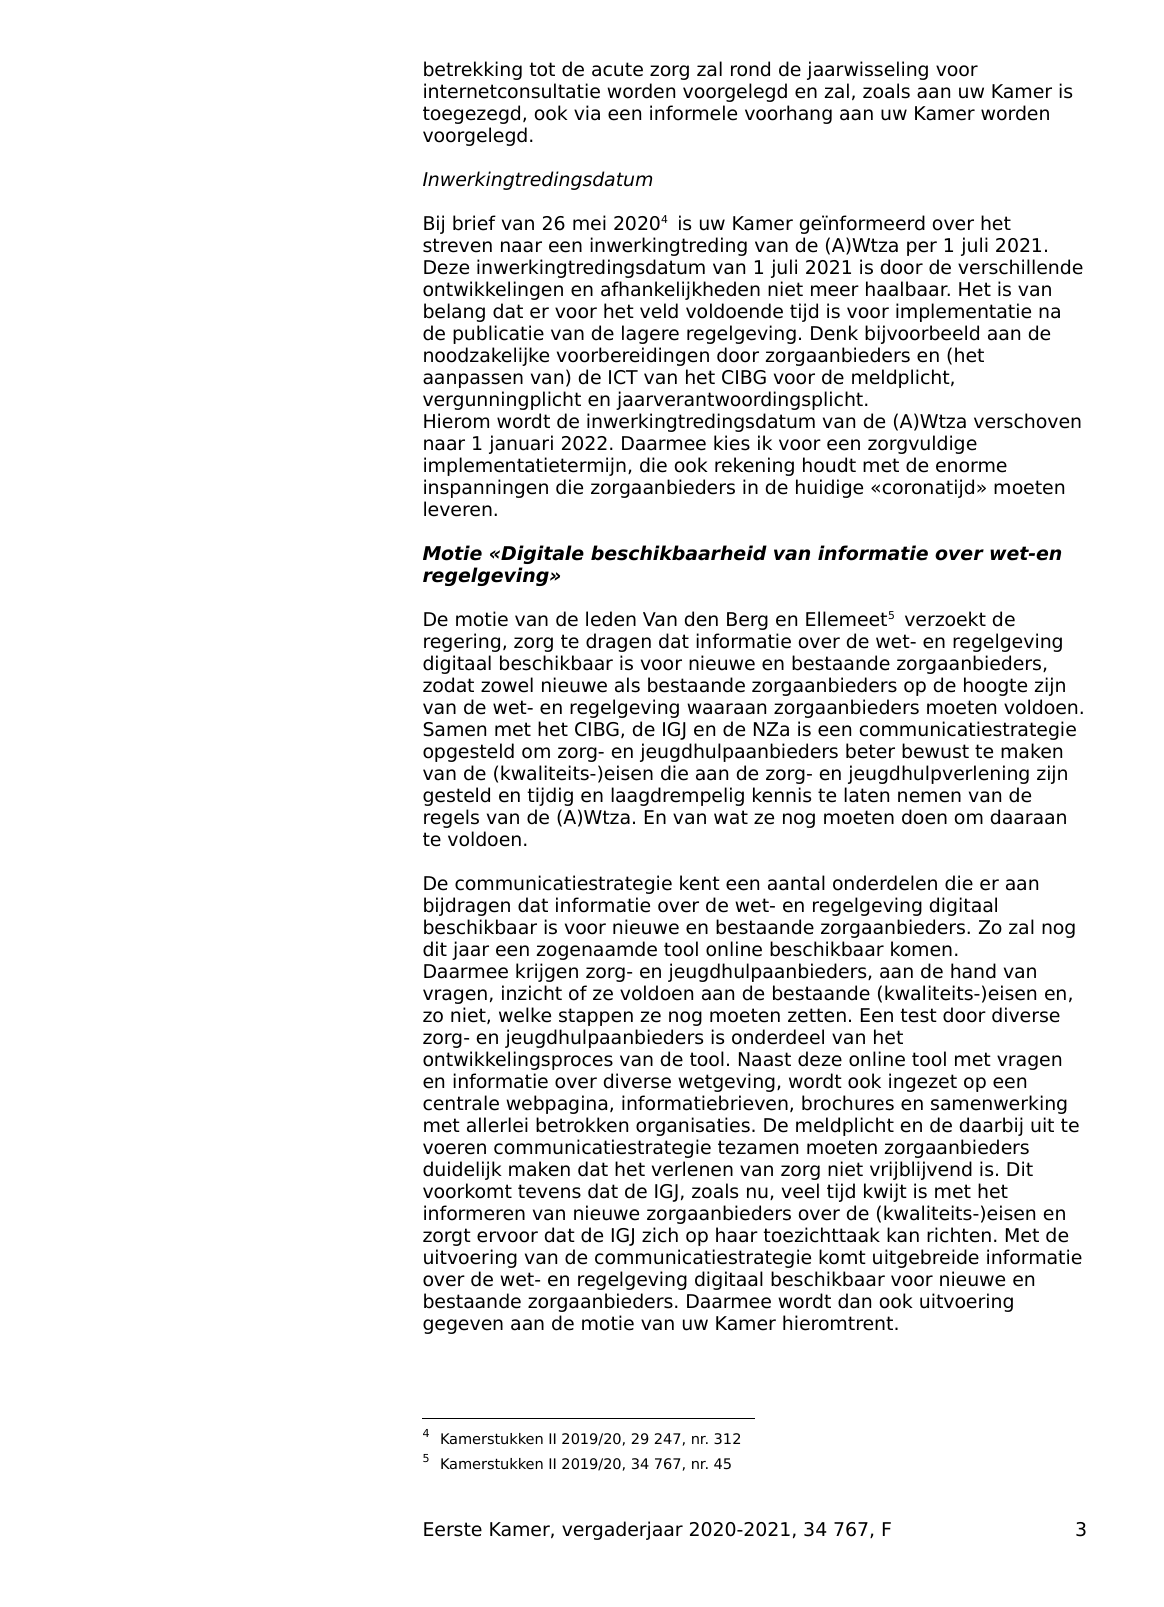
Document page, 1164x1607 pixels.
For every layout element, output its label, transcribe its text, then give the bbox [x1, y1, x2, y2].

text Daarmee krijgen zorg- en jeugdhulpaanbieders, aan de hand van vragen, inzicht of ze voldoen aan de bestaande (kwaliteits-)eisen en, zo niet, welke stappen ze nog moeten zetten. Een test door diverse zorg- en jeugdhulpaanbieders is onderdeel van het ontwikkelingsproces van de tool. Naast deze online tool met vragen en informatie over diverse wetgeving, wordt ook ingezet op een centrale webpagina, informatiebrieven, brochures en samenwerking met allerlei betrokken organisaties. De meldplicht en de daarbij uit te voeren communicatiestrategie tezamen moeten zorgaanbieders duidelijk maken dat het verlenen van zorg niet vrijblijvend is. Dit voorkomt tevens dat de IGJ, zoals nu, veel tijd kwijt is met het informeren van nieuwe zorgaanbieders over de (kwaliteits-)eisen en zorgt ervoor dat de IGJ zich op haar toezichttaak kan richten. Met de uitvoering van de communicatiestrategie komt uitgebreide informatie over de wet- en regelgeving digitaal beschikbaar voor nieuwe en bestaande zorgaanbieders. Daarmee wordt dan ook uitvoering gegeven aan de motie van uw Kamer hieromtrent. [422, 961, 1087, 1335]
text Kamerstukken II 2019/20, 29 247, nr. 312 [422, 1427, 1087, 1449]
subtitle Inwerkingtredingsdatum [422, 169, 1087, 191]
text Kamerstukken II 2019/20, 34 767, nr. 45 [422, 1452, 1087, 1474]
subtitle Motie «Digitale beschikbaarheid van informatie over wet-en regelgeving» [422, 543, 1087, 587]
text Bij brief van 26 mei 2020 is uw Kamer geïnformeerd over het streven naar een inwerkingtreding van de (A)Wtza per 1 juli 2021. Deze inwerkingtredingsdatum van 1 juli 2021 is door de verschillende ontwikkelingen en afhankelijkheden niet meer haalbaar. Het is van belang dat er voor het veld voldoende tijd is voor implementatie na de publicatie van de lagere regelgeving. Denk bijvoorbeeld aan de noodzakelijke voorbereidingen door zorgaanbieders en (het aanpassen van) de ICT van het CIBG voor de meldplicht, vergunningplicht en jaarverantwoordingsplicht. [422, 213, 1087, 411]
text Hierom wordt de inwerkingtredingsdatum van de (A)Wtza verschoven naar 1 januari 2022. Daarmee kies ik voor een zorgvuldige implementatietermijn, die ook rekening houdt met de enorme inspanningen die zorgaanbieders in de huidige «coronatijd» moeten leveren. [422, 411, 1087, 521]
text betrekking tot de acute zorg zal rond de jaarwisseling voor internetconsultatie worden voorgelegd en zal, zoals aan uw Kamer is toegezegd, ook via een informele voorhang aan uw Kamer worden voorgelegd. [422, 59, 1087, 147]
text De communicatiestrategie kent een aantal onderdelen die er aan bijdragen dat informatie over de wet- en regelgeving digitaal beschikbaar is voor nieuwe en bestaande zorgaanbieders. Zo zal nog dit jaar een zogenaamde tool online beschikbaar komen. [422, 873, 1087, 961]
text De motie van de leden Van den Berg en Ellemeet verzoekt de regering, zorg te dragen dat informatie over de wet- en regelgeving digitaal beschikbaar is voor nieuwe en bestaande zorgaanbieders, zodat zowel nieuwe als bestaande zorgaanbieders op de hoogte zijn van de wet- en regelgeving waaraan zorgaanbieders moeten voldoen. Samen met het CIBG, de IGJ en de NZa is een communicatiestrategie opgesteld om zorg- en jeugdhulpaanbieders beter bewust te maken van de (kwaliteits-)eisen die aan de zorg- en jeugdhulpverlening zijn gesteld en tijdig en laagdrempelig kennis te laten nemen van de regels van de (A)Wtza. En van wat ze nog moeten doen om daaraan te voldoen. [422, 609, 1087, 851]
